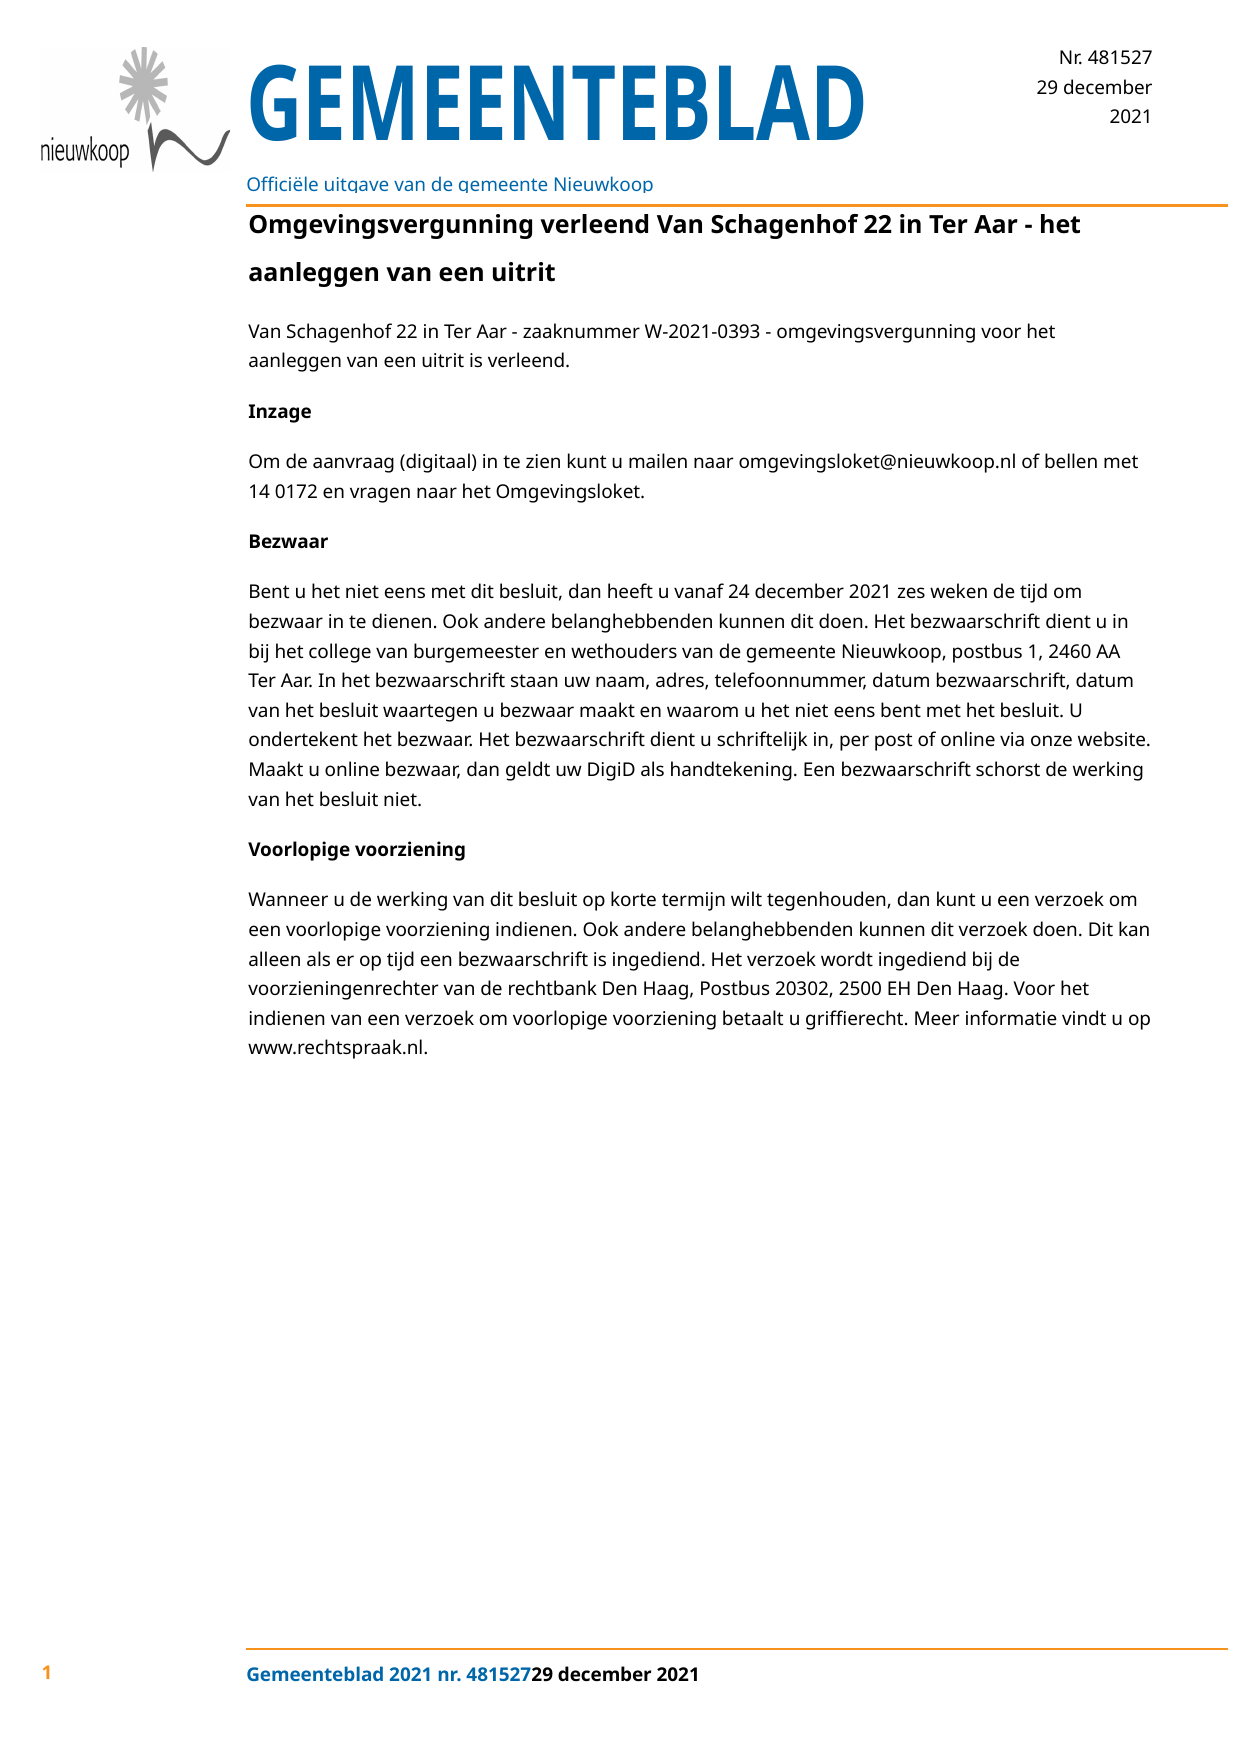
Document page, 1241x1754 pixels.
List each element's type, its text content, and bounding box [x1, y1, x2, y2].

text Bezwaar [248, 528, 1152, 554]
text Voorlopige voorziening [248, 836, 1152, 862]
text Om de aanvraag (digitaal) in te zien kunt u mailen naar omgevingsloket@nieuwkoop.nl of bellen met 14 0172 en vragen naar het Omgevingsloket. [248, 448, 1152, 504]
text Wanneer u de werking van dit besluit op korte termijn wilt tegenhouden, dan kunt u een verzoek om een voorlopige voorziening indienen. Ook andere belanghebbenden kunnen dit verzoek doen. Dit kan alleen als er op tijd een bezwaarschrift is ingediend. Het verzoek wordt ingediend bij de voorzieningenrechter van de rechtbank Den Haag, Postbus 20302, 2500 EH Den Haag. Voor het indienen van een verzoek om voorlopige voorziening betaalt u griffierecht. Meer informatie vindt u op www.rechtspraak.nl. [248, 887, 1152, 1060]
text Inzage [248, 398, 1152, 424]
text Van Schagenhof 22 in Ter Aar - zaaknummer W-2021-0393 - omgevingsvergunning voor het aanleggen van een uitrit is verleend. [248, 318, 1152, 373]
picture [41, 47, 231, 172]
text Omgevingsvergunning verleend Van Schagenhof 22 in Ter Aar - het aanleggen van een uitrit [248, 207, 1152, 288]
text Bent u het niet eens met dit besluit, dan heeft u vanaf 24 december 2021 zes weken de tijd om bezwaar in te dienen. Ook andere belanghebbenden kunnen dit doen. Het bezwaarschrift dient u in bij het college van burgemeester en wethouders van de gemeente Nieuwkoop, postbus 1, 2460 AA Ter Aar. In het bezwaarschrift staan uw naam, adres, telefoonnummer, datum bezwaarschrift, datum van het besluit waartegen u bezwaar maakt en waarom u het niet eens bent met het besluit. U ondertekent het bezwaar. Het bezwaarschrift dient u schriftelijk in, per post of online via onze website. Maakt u online bezwaar, dan geldt uw DigiD als handtekening. Een bezwaarschrift schorst de werking van het besluit niet. [248, 579, 1152, 812]
